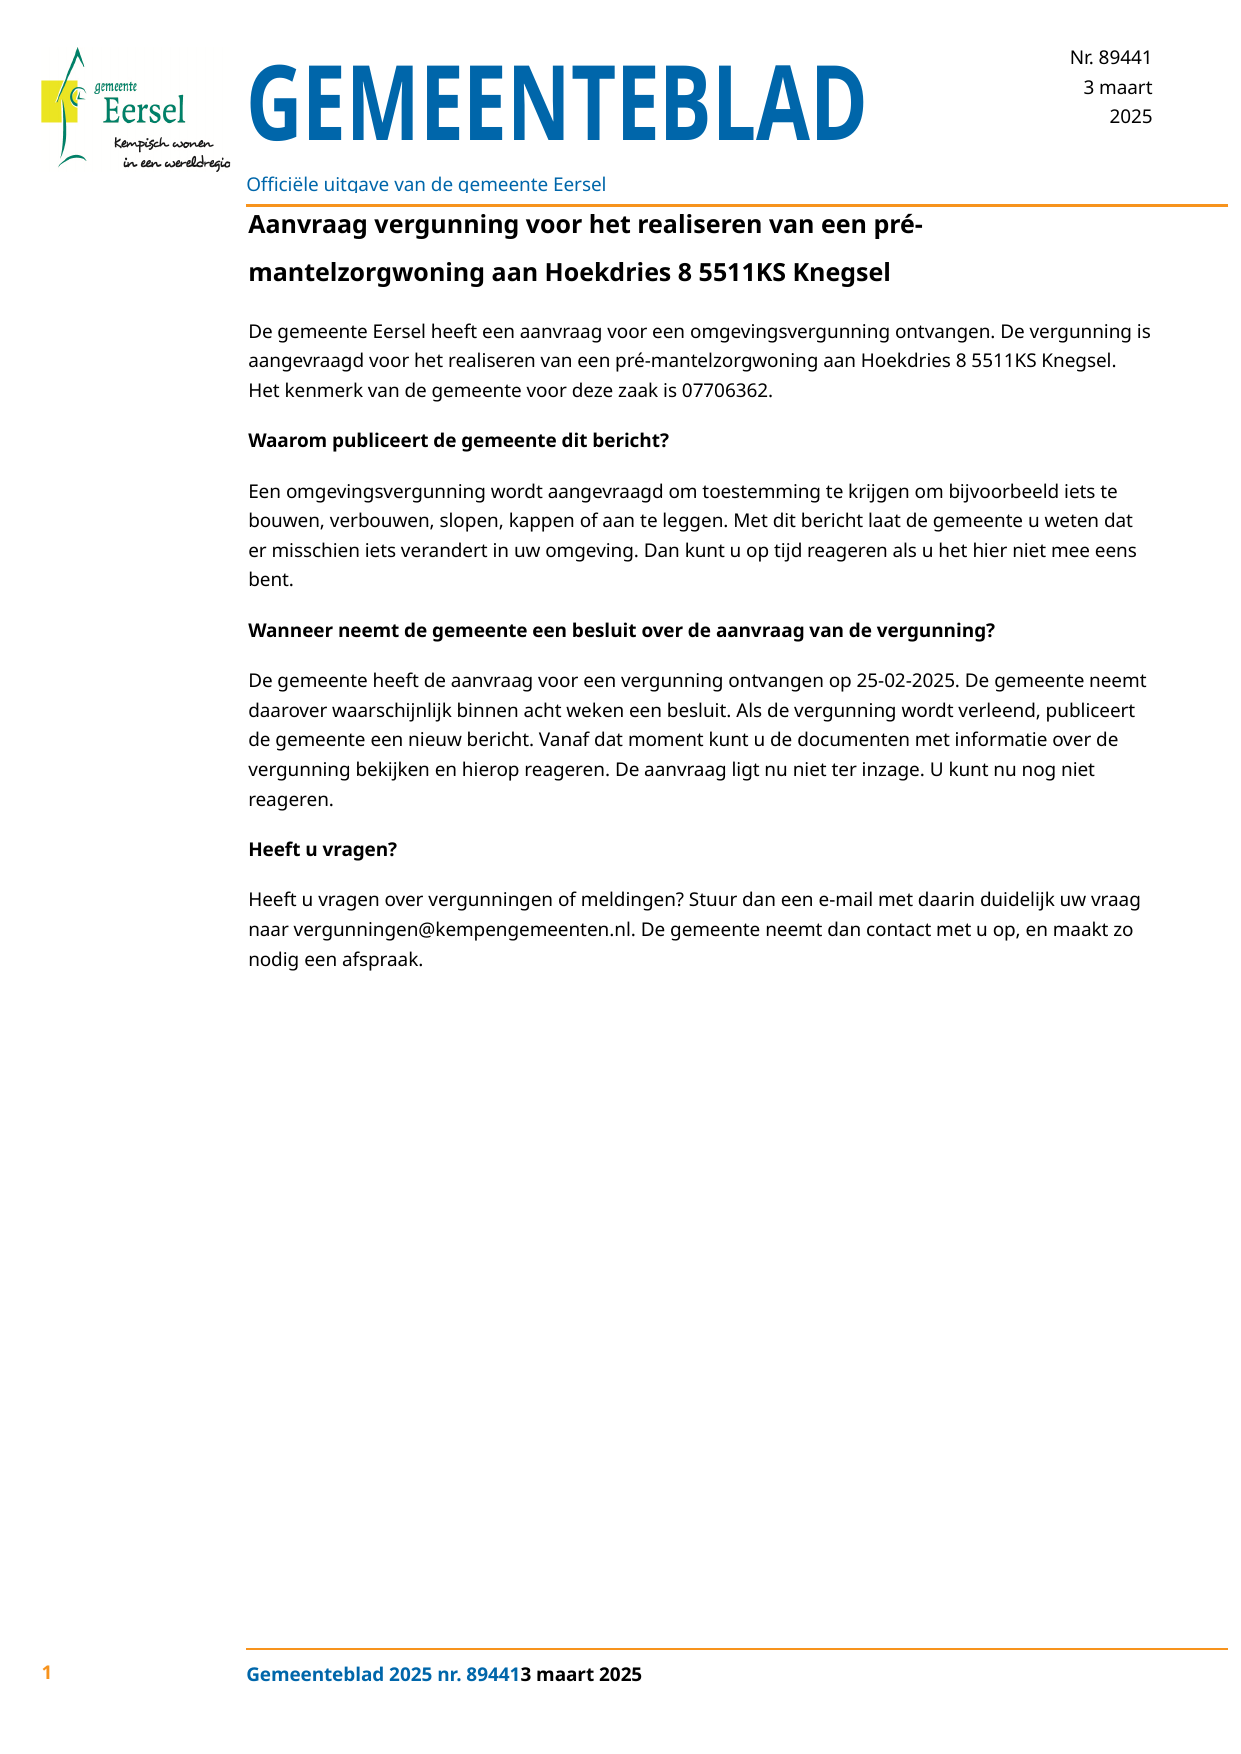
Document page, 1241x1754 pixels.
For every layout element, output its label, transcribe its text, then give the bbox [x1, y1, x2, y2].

text Aanvraag vergunning voor het realiseren van een pré-mantelzorgwoning aan Hoekdries 8 5511KS Knegsel [248, 207, 1152, 288]
text Heeft u vragen over vergunningen of meldingen? Stuur dan een e-mail met daarin duidelijk uw vraag naar vergunningen@kempengemeenten.nl. De gemeente neemt dan contact met u op, en maakt zo nodig een afspraak. [248, 887, 1152, 972]
picture [41, 47, 231, 172]
text Waarom publiceert de gemeente dit bericht? [248, 427, 1152, 453]
text Wanneer neemt de gemeente een besluit over de aanvraag van de vergunning? [248, 617, 1152, 643]
text De gemeente Eersel heeft een aanvraag voor een omgevingsvergunning ontvangen. De vergunning is aangevraagd voor het realiseren van een pré-mantelzorgwoning aan Hoekdries 8 5511KS Knegsel. Het kenmerk van de gemeente voor deze zaak is 07706362. [248, 318, 1152, 403]
text Een omgevingsvergunning wordt aangevraagd om toestemming te krijgen om bijvoorbeeld iets te bouwen, verbouwen, slopen, kappen of aan te leggen. Met dit bericht laat de gemeente u weten dat er misschien iets verandert in uw omgeving. Dan kunt u op tijd reageren als u het hier niet mee eens bent. [248, 478, 1152, 592]
text De gemeente heeft de aanvraag voor een vergunning ontvangen op 25-02-2025. De gemeente neemt daarover waarschijnlijk binnen acht weken een besluit. Als de vergunning wordt verleend, publiceert de gemeente een nieuw bericht. Vanaf dat moment kunt u de documenten met informatie over de vergunning bekijken en hierop reageren. De aanvraag ligt nu niet ter inzage. U kunt nu nog niet reageren. [248, 667, 1152, 812]
text Heeft u vragen? [248, 836, 1152, 862]
